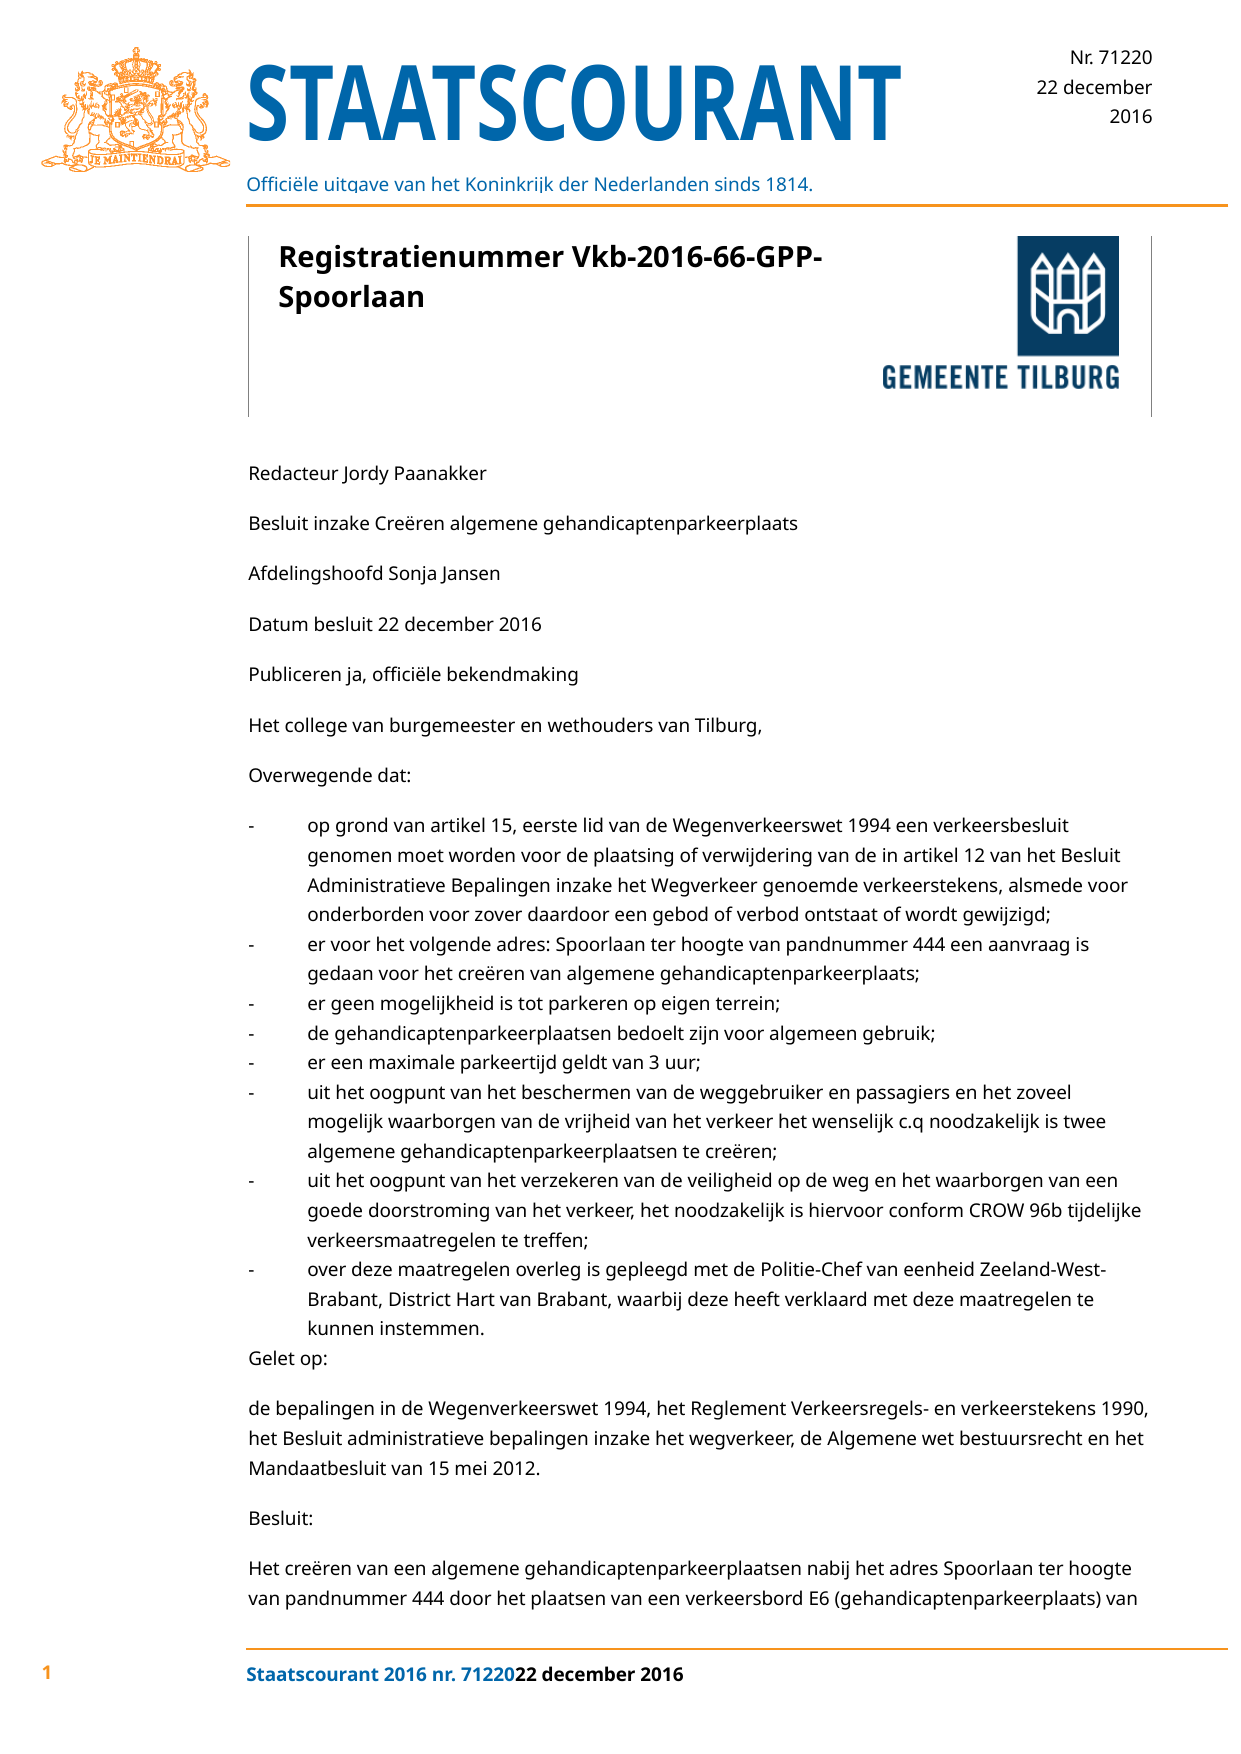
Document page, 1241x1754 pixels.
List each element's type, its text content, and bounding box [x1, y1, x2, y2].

list uit het oogpunt van het beschermen van de weggebruiker en passagiers en het zoveel mogelijk waarborgen van de vrijheid van het verkeer het wenselijk c.q noodzakelijk is twee algemene gehandicaptenparkeerplaatsen te creëren; [248, 1079, 1152, 1164]
text Afdelingshoofd Sonja Jansen [248, 561, 1152, 586]
text Besluit: [248, 1505, 1152, 1531]
text Het creëren van een algemene gehandicaptenparkeerplaatsen nabij het adres Spoorlaan ter hoogte van pandnummer 444 door het plaatsen van een verkeersbord E6 (gehandicaptenparkeerplaats) van [248, 1556, 1152, 1611]
list de gehandicaptenparkeerplaatsen bedoelt zijn voor algemeen gebruik; [248, 1020, 1152, 1046]
list over deze maatregelen overleg is gepleegd met de Politie-Chef van eenheid Zeeland-West-Brabant, District Hart van Brabant, waarbij deze heeft verklaard met deze maatregelen te kunnen instemmen. [248, 1256, 1152, 1341]
text Overwegende dat: [248, 762, 1152, 788]
table_header Registratienummer Vkb-2016-66-GPP-Spoorlaan [249, 236, 850, 417]
list uit het oogpunt van het verzekeren van de veiligheid op de weg en het waarborgen van een goede doorstroming van het verkeer, het noodzakelijk is hiervoor conform CROW 96b tijdelijke verkeersmaatregelen te treffen; [248, 1168, 1152, 1253]
list er een maximale parkeertijd geldt van 3 uur; [248, 1049, 1152, 1075]
text Redacteur Jordy Paanakker [248, 460, 1152, 486]
text Datum besluit 22 december 2016 [248, 611, 1152, 637]
text Publiceren ja, officiële bekendmaking [248, 661, 1152, 687]
picture [882, 236, 1119, 391]
list er geen mogelijkheid is tot parkeren op eigen terrein; [248, 990, 1152, 1016]
picture [41, 47, 231, 172]
text Gelet op: [248, 1345, 1152, 1371]
text Besluit inzake Creëren algemene gehandicaptenparkeerplaats [248, 510, 1152, 536]
table_header [850, 236, 1151, 417]
list op grond van artikel 15, eerste lid van de Wegenverkeerswet 1994 een verkeersbesluit genomen moet worden voor de plaatsing of verwijdering van de in artikel 12 van het Besluit Administratieve Bepalingen inzake het Wegverkeer genoemde verkeerstekens, alsmede voor onderborden voor zover daardoor een gebod of verbod ontstaat of wordt gewijzigd; [248, 813, 1152, 927]
text Het college van burgemeester en wethouders van Tilburg, [248, 712, 1152, 738]
list er voor het volgende adres: Spoorlaan ter hoogte van pandnummer 444 een aanvraag is gedaan voor het creëren van algemene gehandicaptenparkeerplaats; [248, 931, 1152, 986]
text de bepalingen in de Wegenverkeerswet 1994, het Reglement Verkeersregels- en verkeerstekens 1990, het Besluit administratieve bepalingen inzake het wegverkeer, de Algemene wet bestuursrecht en het Mandaatbesluit van 15 mei 2012. [248, 1396, 1152, 1481]
